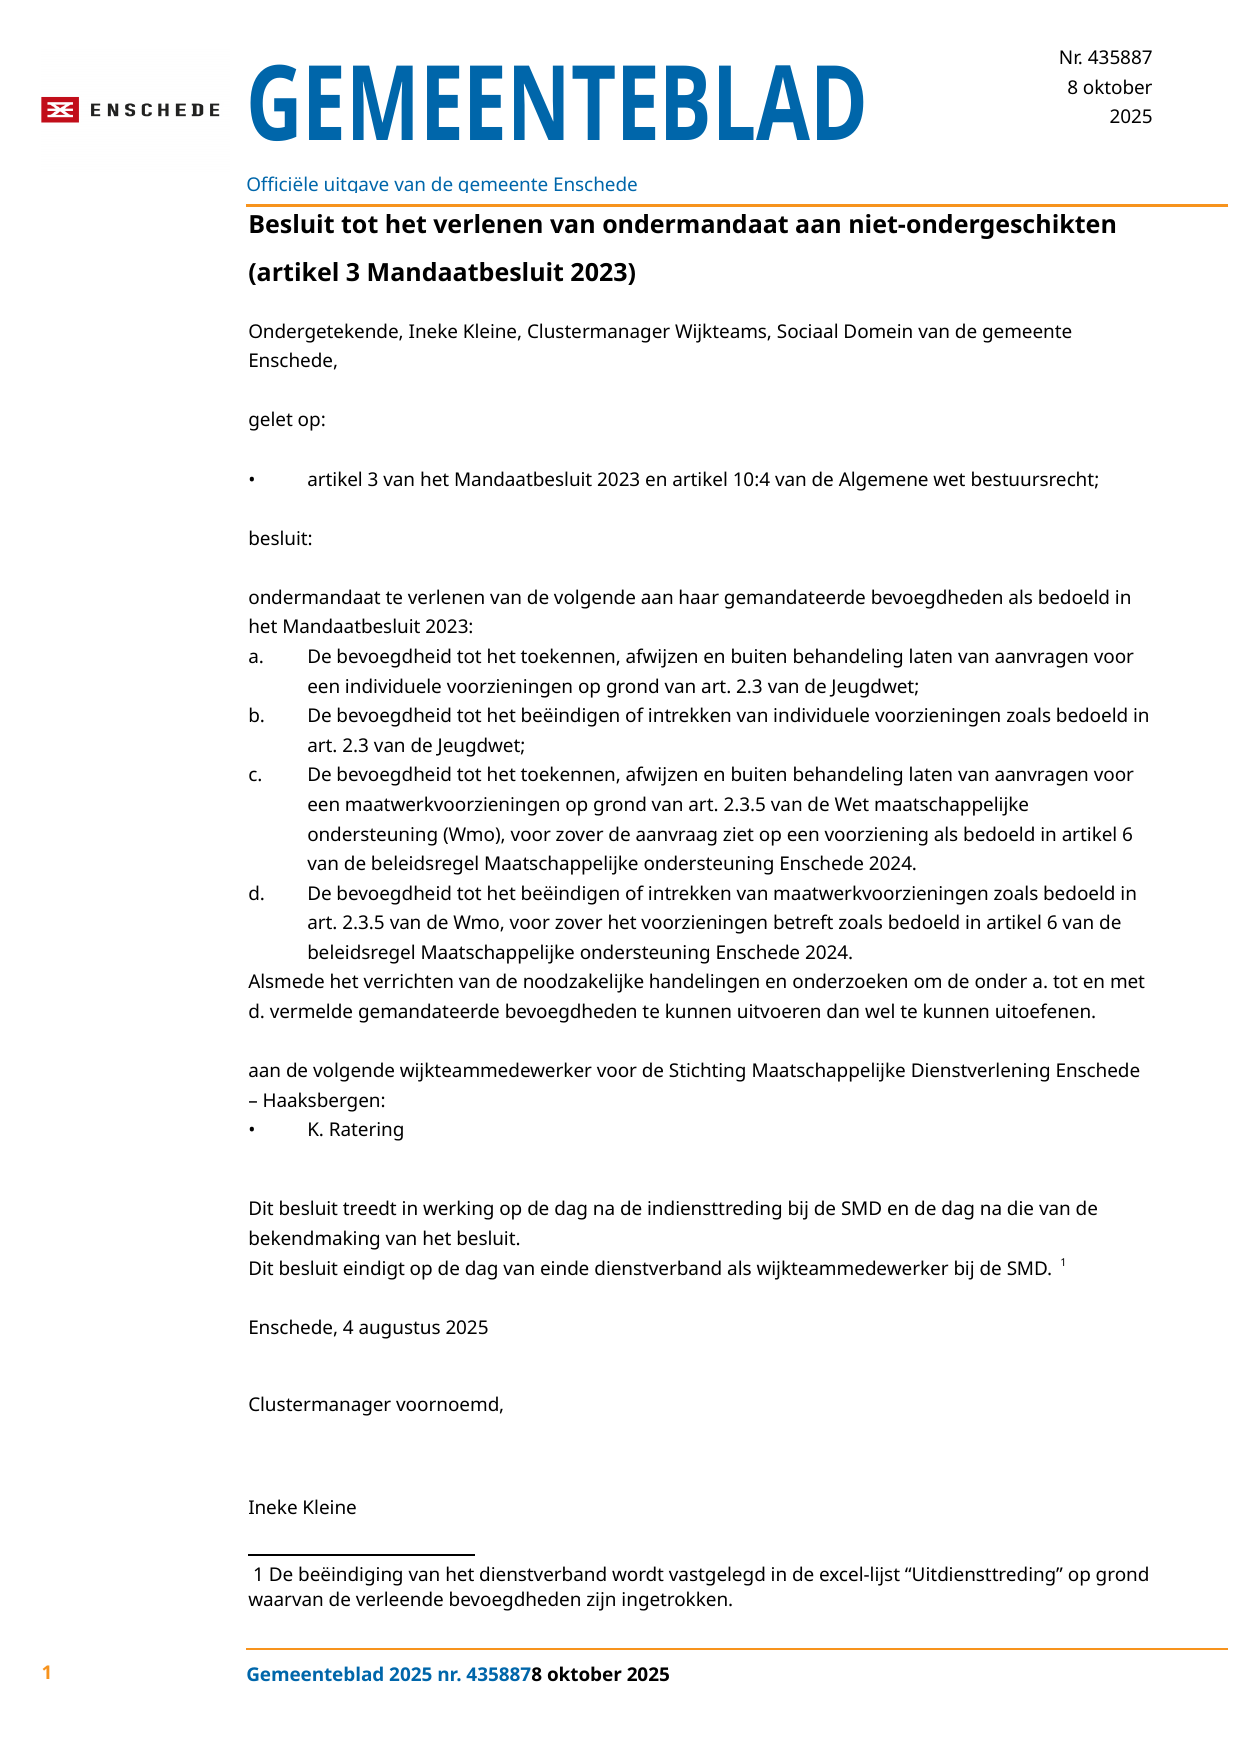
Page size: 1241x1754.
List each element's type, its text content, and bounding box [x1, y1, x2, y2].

list De bevoegdheid tot het beëindigen of intrekken van individuele voorzieningen zoals bedoeld in art. 2.3 van de Jeugdwet; [248, 702, 1152, 758]
list K. Ratering [248, 1117, 1152, 1142]
list artikel 3 van het Mandaatbesluit 2023 en artikel 10:4 van de Algemene wet bestuursrecht; [248, 466, 1152, 492]
text Dit besluit treedt in werking op de dag na de indiensttreding bij de SMD en de dag na die van de bekendmaking van het besluit. [248, 1196, 1152, 1251]
text Enschede, 4 augustus 2025 [248, 1314, 1152, 1339]
picture [41, 47, 231, 172]
text Alsmede het verrichten van de noodzakelijke handelingen en onderzoeken om de onder a. tot en met d. vermelde gemandateerde bevoegdheden te kunnen uitvoeren dan wel te kunnen uitoefenen. [248, 969, 1152, 1024]
list De bevoegdheid tot het toekennen, afwijzen en buiten behandeling laten van aanvragen voor een maatwerkvoorzieningen op grond van art. 2.3.5 van de Wet maatschappelijke ondersteuning (Wmo), voor zover de aanvraag ziet op een voorziening als bedoeld in artikel 6 van de beleidsregel Maatschappelijke ondersteuning Enschede 2024. [248, 762, 1152, 876]
text De beëindiging van het dienstverband wordt vastgelegd in de excel-lijst “Uitdiensttreding” op grond waarvan de verleende bevoegdheden zijn ingetrokken. [248, 1561, 1152, 1612]
text gelet op: [248, 407, 1152, 432]
text Ondergetekende, Ineke Kleine, Clustermanager Wijkteams, Sociaal Domein van de gemeente Enschede, [248, 318, 1152, 373]
text aan de volgende wijkteammedewerker voor de Stichting Maatschappelijke Dienstverlening Enschede – Haaksbergen: [248, 1057, 1152, 1113]
text Dit besluit eindigt op de dag van einde dienstverband als wijkteammedewerker bij de SMD. [248, 1255, 1152, 1280]
text ondermandaat te verlenen van de volgende aan haar gemandateerde bevoegdheden als bedoeld in het Mandaatbesluit 2023: [248, 584, 1152, 639]
list De bevoegdheid tot het beëindigen of intrekken van maatwerkvoorzieningen zoals bedoeld in art. 2.3.5 van de Wmo, voor zover het voorzieningen betreft zoals bedoeld in artikel 6 van de beleidsregel Maatschappelijke ondersteuning Enschede 2024. [248, 880, 1152, 965]
text Besluit tot het verlenen van ondermandaat aan niet-ondergeschikten (artikel 3 Mandaatbesluit 2023) [248, 207, 1152, 288]
text besluit: [248, 525, 1152, 551]
text Ineke Kleine [248, 1494, 1152, 1520]
text Clustermanager voornoemd, [248, 1391, 1152, 1417]
list De bevoegdheid tot het toekennen, afwijzen en buiten behandeling laten van aanvragen voor een individuele voorzieningen op grond van art. 2.3 van de Jeugdwet; [248, 643, 1152, 699]
